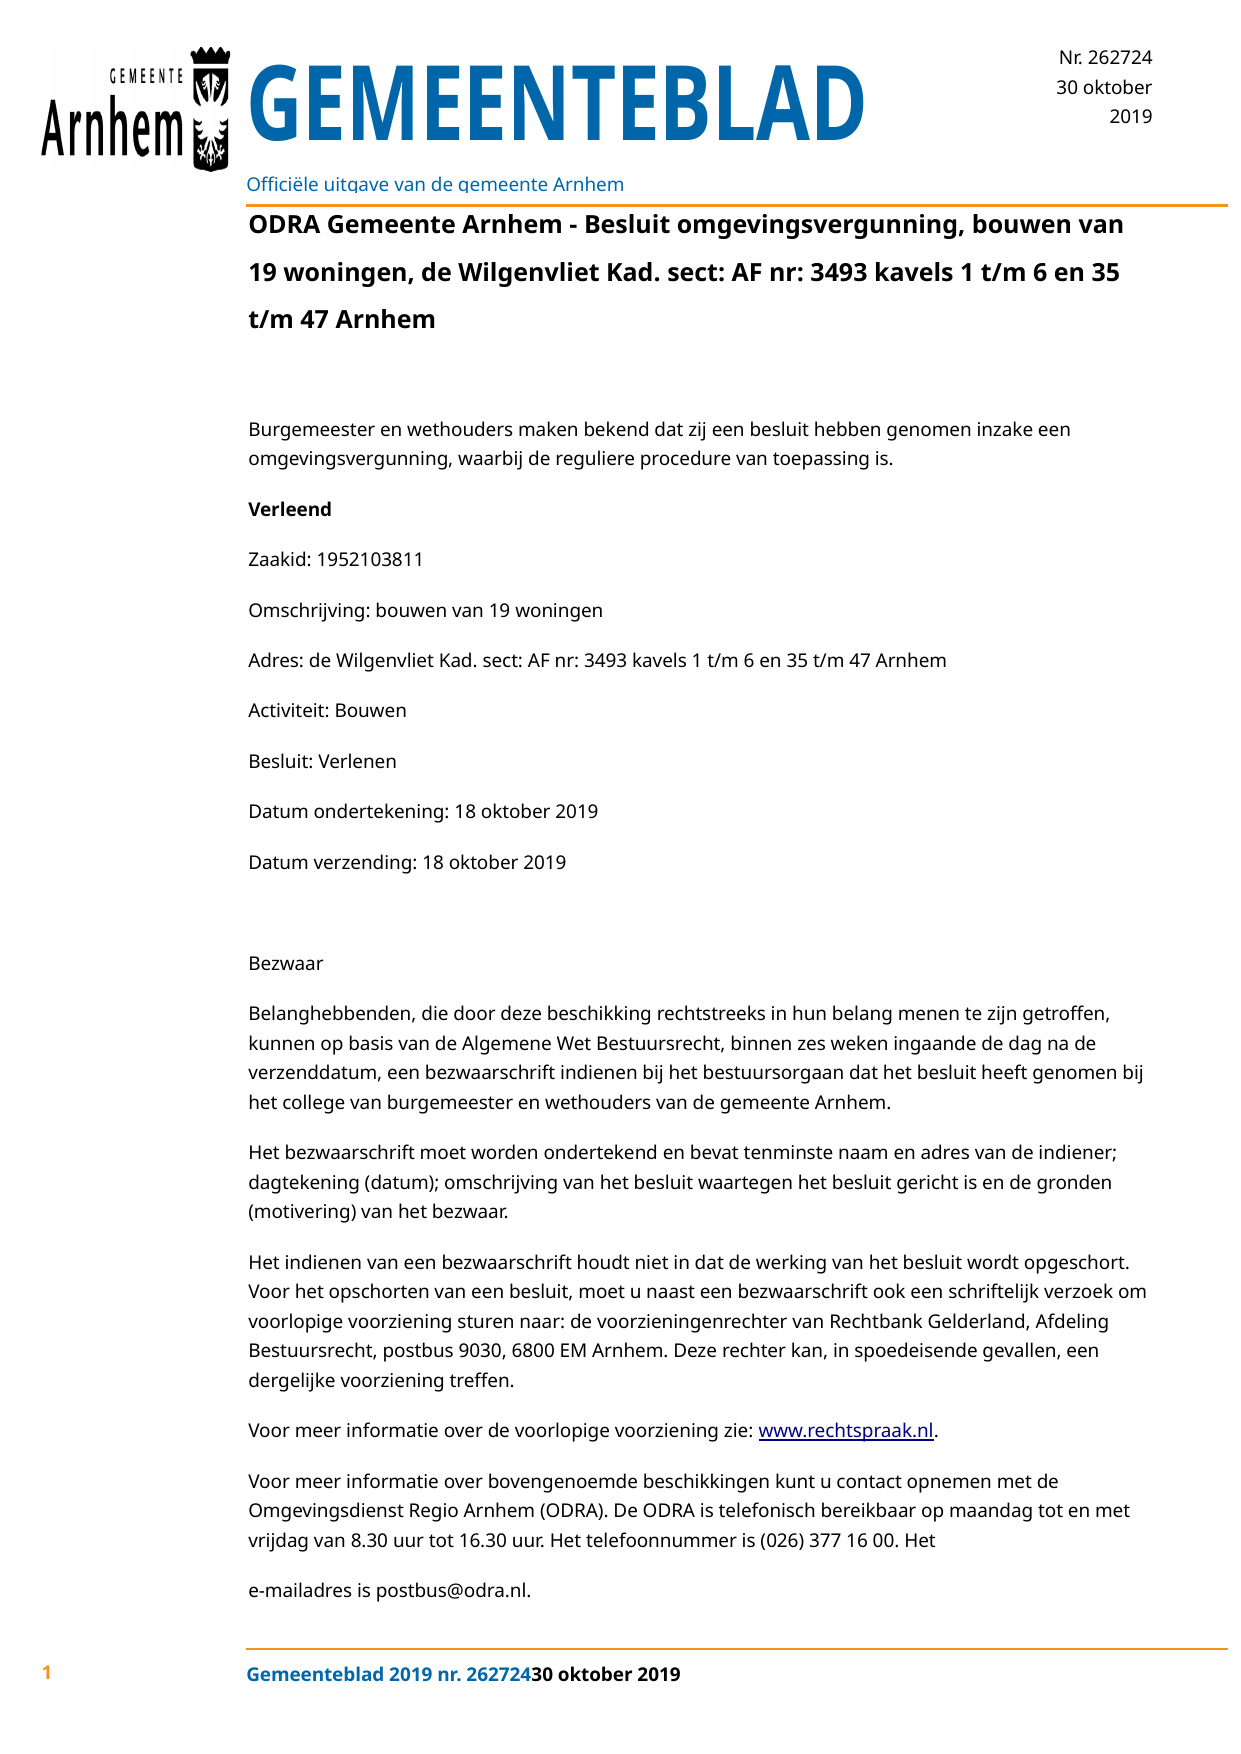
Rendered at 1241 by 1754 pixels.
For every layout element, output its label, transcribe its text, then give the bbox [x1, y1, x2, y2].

text Bezwaar [248, 950, 1152, 975]
text e-mailadres is postbus@odra.nl. [248, 1578, 1152, 1603]
text Datum ondertekening: 18 oktober 2019 [248, 798, 1152, 824]
text Verleend [248, 496, 1152, 522]
text Activiteit: Bouwen [248, 698, 1152, 723]
text Belanghebbenden, die door deze beschikking rechtstreeks in hun belang menen te zijn getroffen, kunnen op basis van de Algemene Wet Bestuursrecht, binnen zes weken ingaande de dag na de verzenddatum, een bezwaarschrift indienen bij het bestuursorgaan dat het besluit heeft genomen bij het college van burgemeester en wethouders van de gemeente Arnhem. [248, 1000, 1152, 1114]
text Burgemeester en wethouders maken bekend dat zij een besluit hebben genomen inzake een omgevingsvergunning, waarbij de reguliere procedure van toepassing is. [248, 416, 1152, 471]
text Datum verzending: 18 oktober 2019 [248, 849, 1152, 874]
text Zaakid: 1952103811 [248, 546, 1152, 572]
text Besluit: Verlenen [248, 748, 1152, 774]
text Voor meer informatie over de voorlopige voorziening zie: www.rechtspraak.nl. [248, 1418, 1152, 1443]
text Adres: de Wilgenvliet Kad. sect: AF nr: 3493 kavels 1 t/m 6 en 35 t/m 47 Arnhem [248, 647, 1152, 673]
picture [41, 47, 231, 172]
text Het indienen van een bezwaarschrift houdt niet in dat de werking van het besluit wordt opgeschort. Voor het opschorten van een besluit, moet u naast een bezwaarschrift ook een schriftelijk verzoek om voorlopige voorziening sturen naar: de voorzieningenrechter van Rechtbank Gelderland, Afdeling Bestuursrecht, postbus 9030, 6800 EM Arnhem. Deze rechter kan, in spoedeisende gevallen, een dergelijke voorziening treffen. [248, 1249, 1152, 1393]
text ODRA Gemeente Arnhem - Besluit omgevingsvergunning, bouwen van 19 woningen, de Wilgenvliet Kad. sect: AF nr: 3493 kavels 1 t/m 6 en 35 t/m 47 Arnhem [248, 207, 1152, 336]
text Het bezwaarschrift moet worden ondertekend en bevat tenminste naam en adres van de indiener; dagtekening (datum); omschrijving van het besluit waartegen het besluit gericht is en de gronden (motivering) van het bezwaar. [248, 1139, 1152, 1224]
text Omschrijving: bouwen van 19 woningen [248, 597, 1152, 622]
text Voor meer informatie over bovengenoemde beschikkingen kunt u contact opnemen met de Omgevingsdienst Regio Arnhem (ODRA). De ODRA is telefonisch bereikbaar op maandag tot en met vrijdag van 8.30 uur tot 16.30 uur. Het telefoonnummer is (026) 377 16 00. Het [248, 1468, 1152, 1553]
